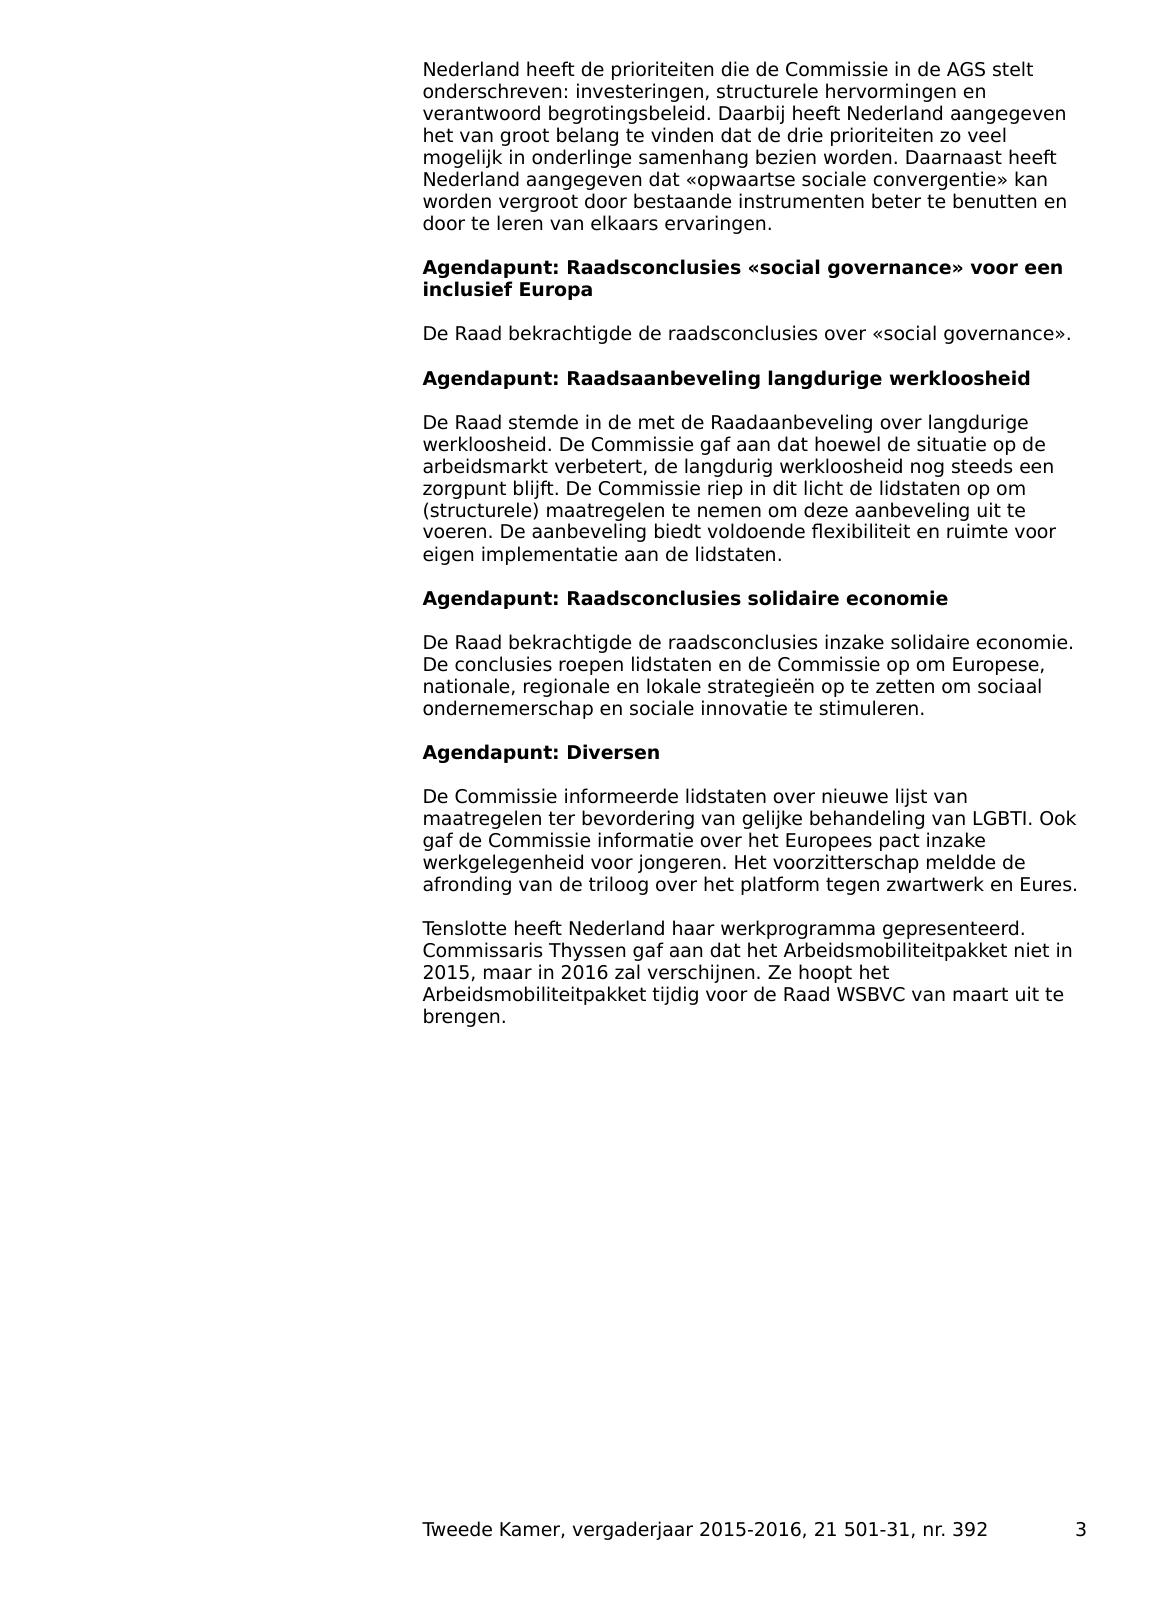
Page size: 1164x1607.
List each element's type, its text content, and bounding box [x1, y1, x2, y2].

text De Raad bekrachtigde de raadsconclusies over «social governance». [422, 323, 1087, 345]
subtitle Agendapunt: Raadsconclusies solidaire economie [422, 588, 1087, 609]
subtitle Agendapunt: Raadsaanbeveling langdurige werkloosheid [422, 367, 1087, 389]
text De Raad bekrachtigde de raadsconclusies inzake solidaire economie. De conclusies roepen lidstaten en de Commissie op om Europese, nationale, regionale en lokale strategieën op te zetten om sociaal ondernemerschap en sociale innovatie te stimuleren. [422, 632, 1087, 720]
subtitle Agendapunt: Raadsconclusies «social governance» voor een inclusief Europa [422, 257, 1087, 301]
text De Raad stemde in de met de Raadaanbeveling over langdurige werkloosheid. De Commissie gaf aan dat hoewel de situatie op de arbeidsmarkt verbetert, de langdurig werkloosheid nog steeds een zorgpunt blijft. De Commissie riep in dit licht de lidstaten op om (structurele) maatregelen te nemen om deze aanbeveling uit te voeren. De aanbeveling biedt voldoende flexibiliteit en ruimte voor eigen implementatie aan de lidstaten. [422, 412, 1087, 565]
text Tenslotte heeft Nederland haar werkprogramma gepresenteerd. Commissaris Thyssen gaf aan dat het Arbeidsmobiliteitpakket niet in 2015, maar in 2016 zal verschijnen. Ze hoopt het Arbeidsmobiliteitpakket tijdig voor de Raad WSBVC van maart uit te brengen. [422, 918, 1087, 1028]
text De Commissie informeerde lidstaten over nieuwe lijst van maatregelen ter bevordering van gelijke behandeling van LGBTI. Ook gaf de Commissie informatie over het Europees pact inzake werkgelegenheid voor jongeren. Het voorzitterschap meldde de afronding van de triloog over het platform tegen zwartwerk en Eures. [422, 786, 1087, 896]
subtitle Agendapunt: Diversen [422, 742, 1087, 764]
text Nederland heeft de prioriteiten die de Commissie in de AGS stelt onderschreven: investeringen, structurele hervormingen en verantwoord begrotingsbeleid. Daarbij heeft Nederland aangegeven het van groot belang te vinden dat de drie prioriteiten zo veel mogelijk in onderlinge samenhang bezien worden. Daarnaast heeft Nederland aangegeven dat «opwaartse sociale convergentie» kan worden vergroot door bestaande instrumenten beter te benutten en door te leren van elkaars ervaringen. [422, 59, 1087, 235]
